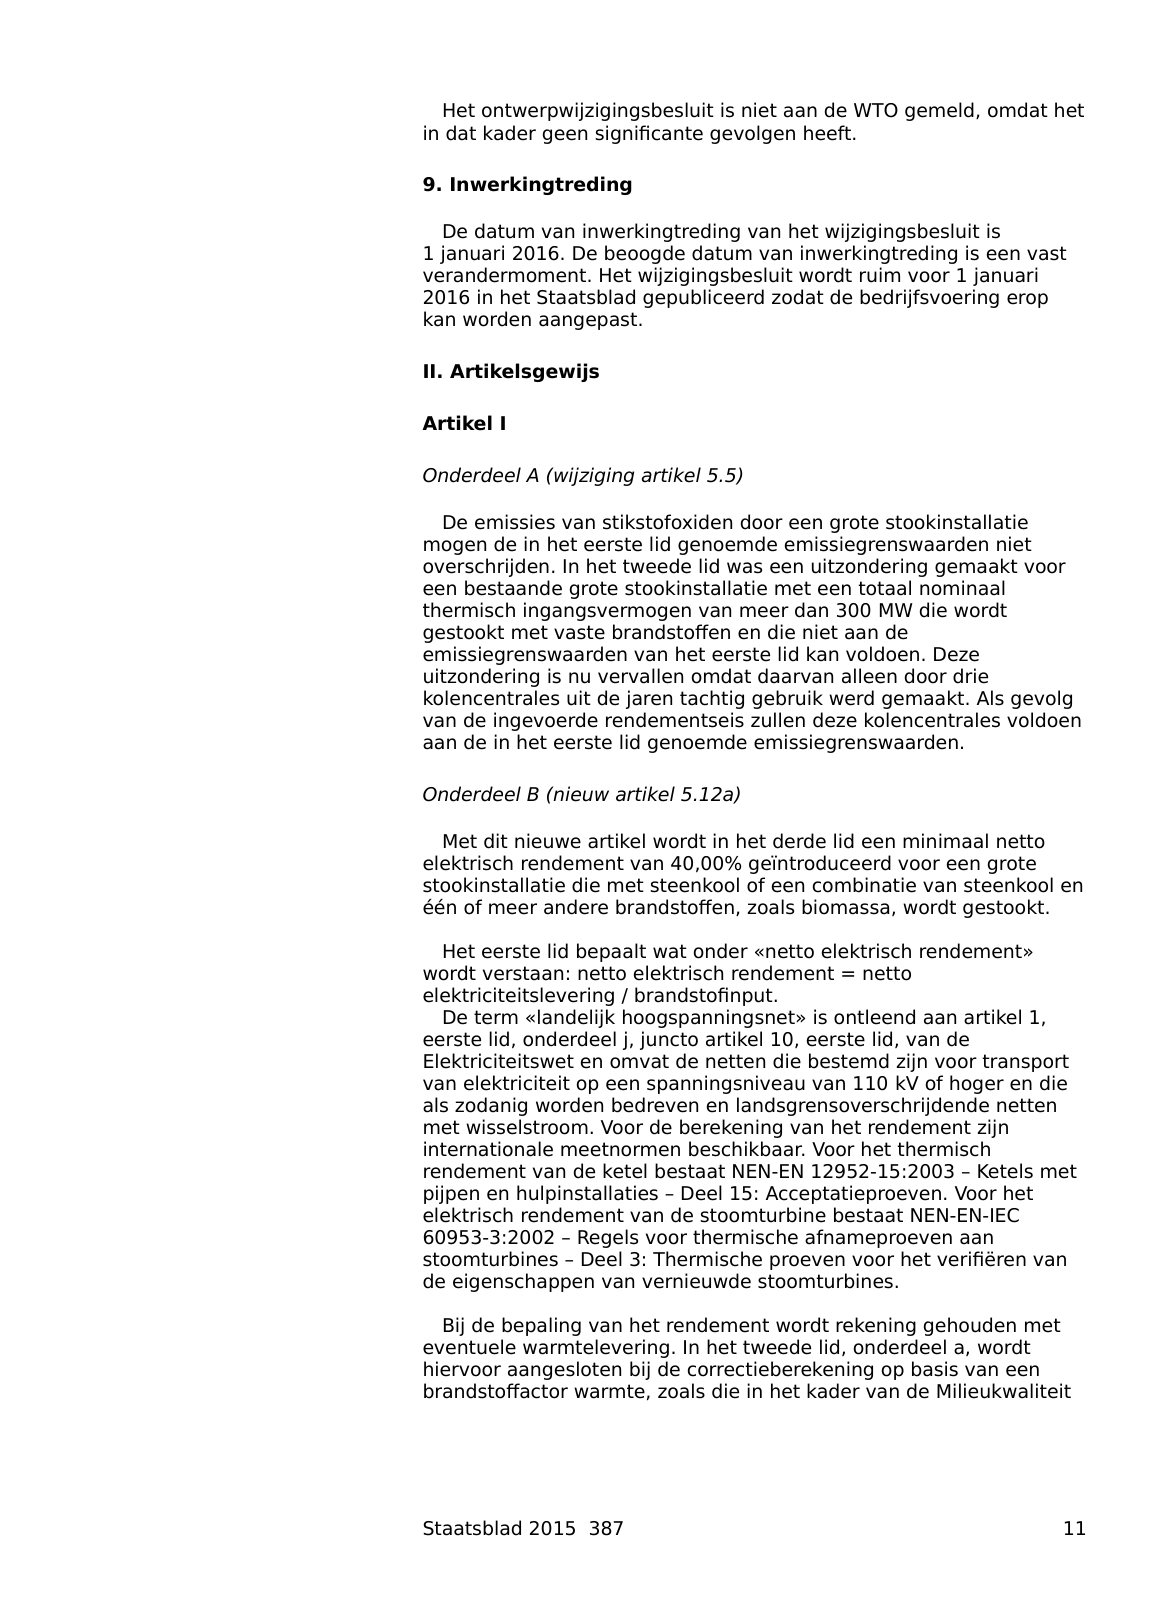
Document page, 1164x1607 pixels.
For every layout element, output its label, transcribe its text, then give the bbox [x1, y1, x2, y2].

subtitle Artikel I [422, 413, 1087, 435]
text De term «landelijk hoogspanningsnet» is ontleend aan artikel 1, eerste lid, onderdeel j, juncto artikel 10, eerste lid, van de Elektriciteitswet en omvat de netten die bestemd zijn voor transport van elektriciteit op een spanningsniveau van 110 kV of hoger en die als zodanig worden bedreven en landsgrensoverschrijdende netten met wisselstroom. Voor de berekening van het rendement zijn internationale meetnormen beschikbaar. Voor het thermisch rendement van de ketel bestaat NEN-EN 12952-15:2003 – Ketels met pijpen en hulpinstallaties – Deel 15: Acceptatieproeven. Voor het elektrisch rendement van de stoomturbine bestaat NEN-EN-IEC 60953-3:2002 – Regels voor thermische afnameproeven aan stoomturbines – Deel 3: Thermische proeven voor het verifiëren van de eigenschappen van vernieuwde stoomturbines. [422, 1007, 1087, 1293]
text Met dit nieuwe artikel wordt in het derde lid een minimaal netto elektrisch rendement van 40,00% geïntroduceerd voor een grote stookinstallatie die met steenkool of een combinatie van steenkool en één of meer andere brandstoffen, zoals biomassa, wordt gestookt. [422, 831, 1087, 919]
subtitle 9. Inwerkingtreding [422, 174, 1087, 196]
text De datum van inwerkingtreding van het wijzigingsbesluit is 1 januari 2016. De beoogde datum van inwerkingtreding is een vast verandermoment. Het wijzigingsbesluit wordt ruim voor 1 januari 2016 in het Staatsblad gepubliceerd zodat de bedrijfsvoering erop kan worden aangepast. [422, 221, 1087, 331]
subtitle II. Artikelsgewijs [422, 361, 1087, 383]
text Bij de bepaling van het rendement wordt rekening gehouden met eventuele warmtelevering. In het tweede lid, onderdeel a, wordt hiervoor aangesloten bij de correctieberekening op basis van een brandstoffactor warmte, zoals die in het kader van de Milieukwaliteit [422, 1315, 1087, 1403]
text Het eerste lid bepaalt wat onder «netto elektrisch rendement» wordt verstaan: netto elektrisch rendement = netto elektriciteitslevering / brandstofinput. [422, 941, 1087, 1007]
subtitle Onderdeel A (wijziging artikel 5.5) [422, 465, 1087, 487]
text De emissies van stikstofoxiden door een grote stookinstallatie mogen de in het eerste lid genoemde emissiegrenswaarden niet overschrijden. In het tweede lid was een uitzondering gemaakt voor een bestaande grote stookinstallatie met een totaal nominaal thermisch ingangsvermogen van meer dan 300 MW die wordt gestookt met vaste brandstoffen en die niet aan de emissiegrenswaarden van het eerste lid kan voldoen. Deze uitzondering is nu vervallen omdat daarvan alleen door drie kolencentrales uit de jaren tachtig gebruik werd gemaakt. Als gevolg van de ingevoerde rendementseis zullen deze kolencentrales voldoen aan de in het eerste lid genoemde emissiegrenswaarden. [422, 512, 1087, 754]
subtitle Onderdeel B (nieuw artikel 5.12a) [422, 784, 1087, 806]
text Het ontwerpwijzigingsbesluit is niet aan de WTO gemeld, omdat het in dat kader geen significante gevolgen heeft. [422, 100, 1087, 144]
